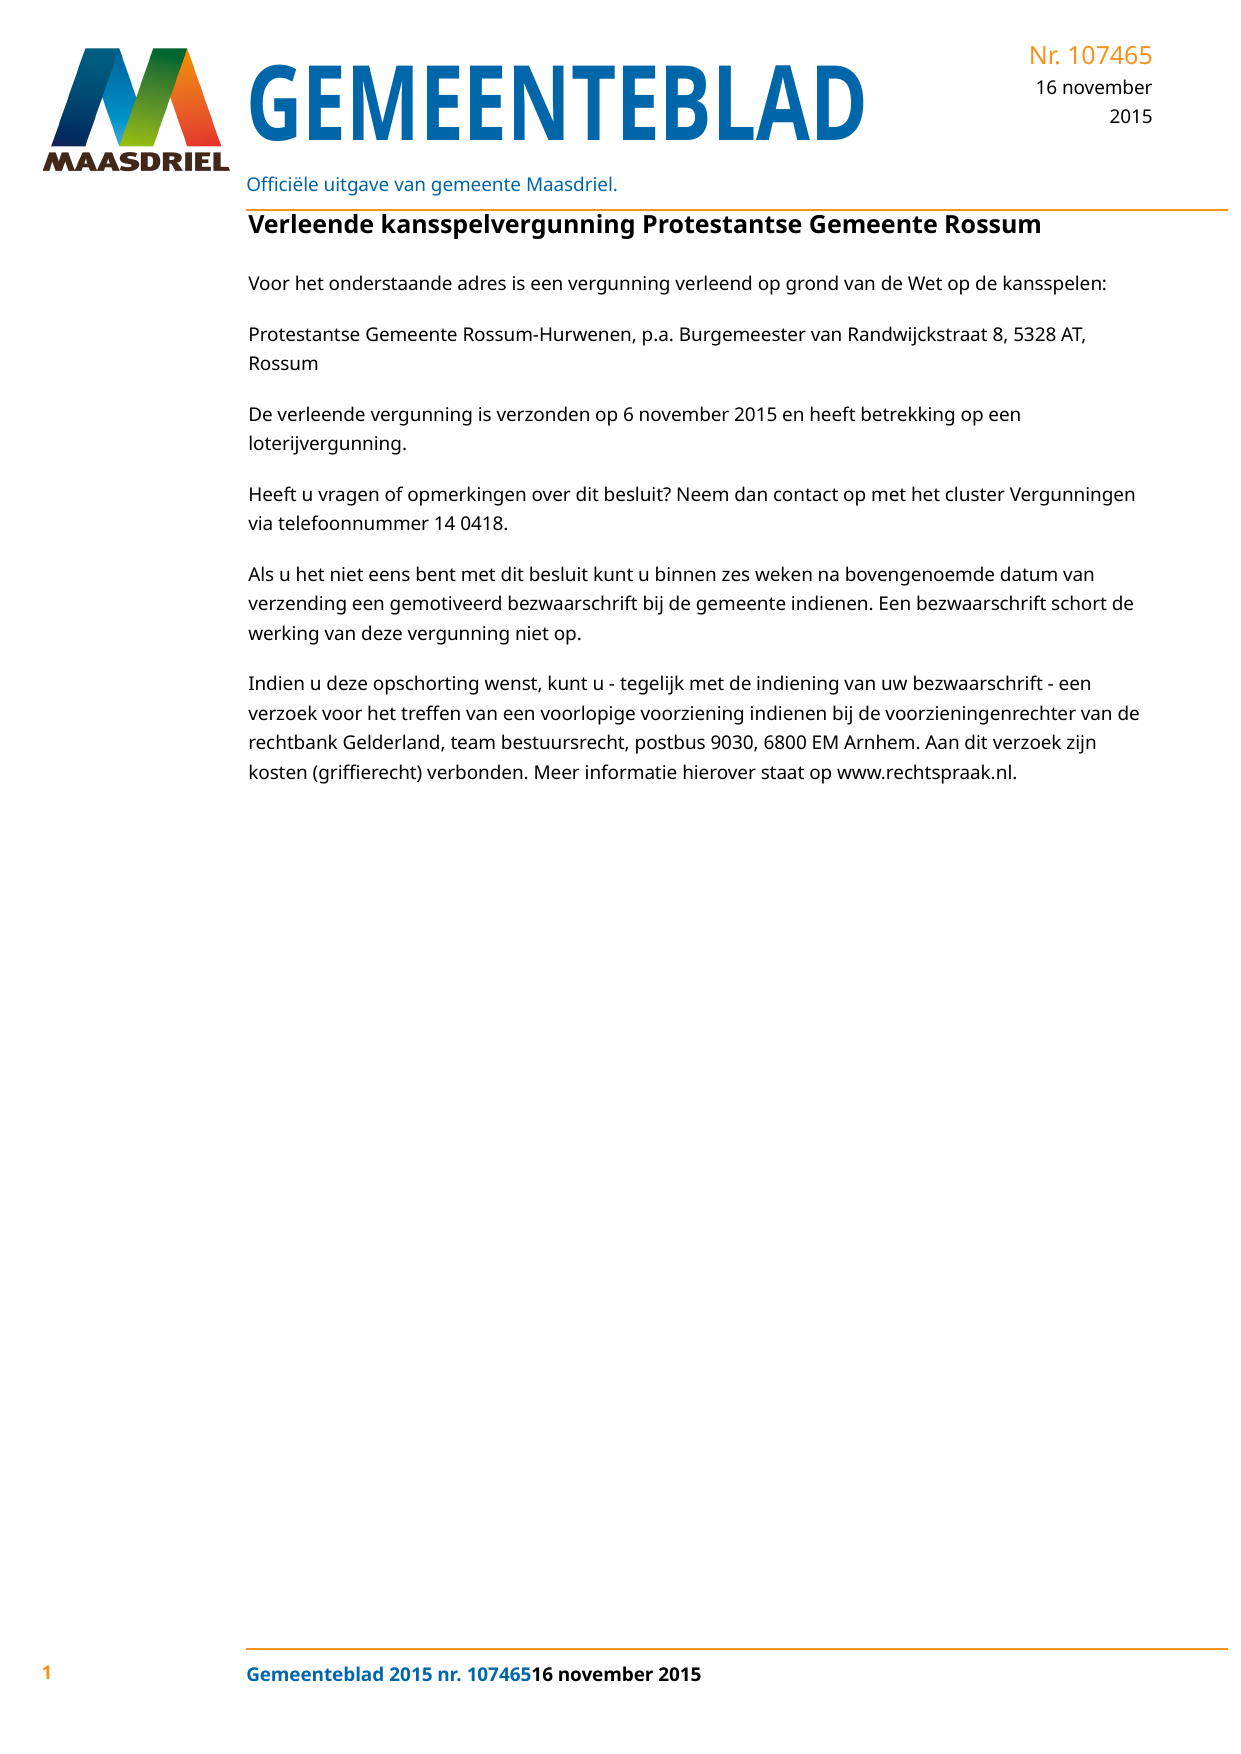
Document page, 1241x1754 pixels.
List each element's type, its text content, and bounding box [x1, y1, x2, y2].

text Protestantse Gemeente Rossum-Hurwenen, p.a. Burgemeester van Randwijckstraat 8, 5328 AT, Rossum [248, 321, 1152, 376]
text Indien u deze opschorting wenst, kunt u - tegelijk met de indiening van uw bezwaarschrift - een verzoek voor het treffen van een voorlopige voorziening indienen bij de voorzieningenrechter van de rechtbank Gelderland, team bestuursrecht, postbus 9030, 6800 EM Arnhem. Aan dit verzoek zijn kosten (griffierecht) verbonden. Meer informatie hierover staat op www.rechtspraak.nl. [248, 670, 1152, 785]
picture [41, 47, 231, 172]
text Voor het onderstaande adres is een vergunning verleend op grond van de Wet op de kansspelen: [248, 270, 1152, 296]
text Heeft u vragen of opmerkingen over dit besluit? Neem dan contact op met het cluster Vergunningen via telefoonnummer 14 0418. [248, 481, 1152, 536]
text Als u het niet eens bent met dit besluit kunt u binnen zes weken na bovengenoemde datum van verzending een gemotiveerd bezwaarschrift bij de gemeente indienen. Een bezwaarschrift schort de werking van deze vergunning niet op. [248, 561, 1152, 646]
text Verleende kansspelvergunning Protestantse Gemeente Rossum [248, 211, 1152, 241]
text De verleende vergunning is verzonden op 6 november 2015 en heeft betrekking op een loterijvergunning. [248, 401, 1152, 456]
